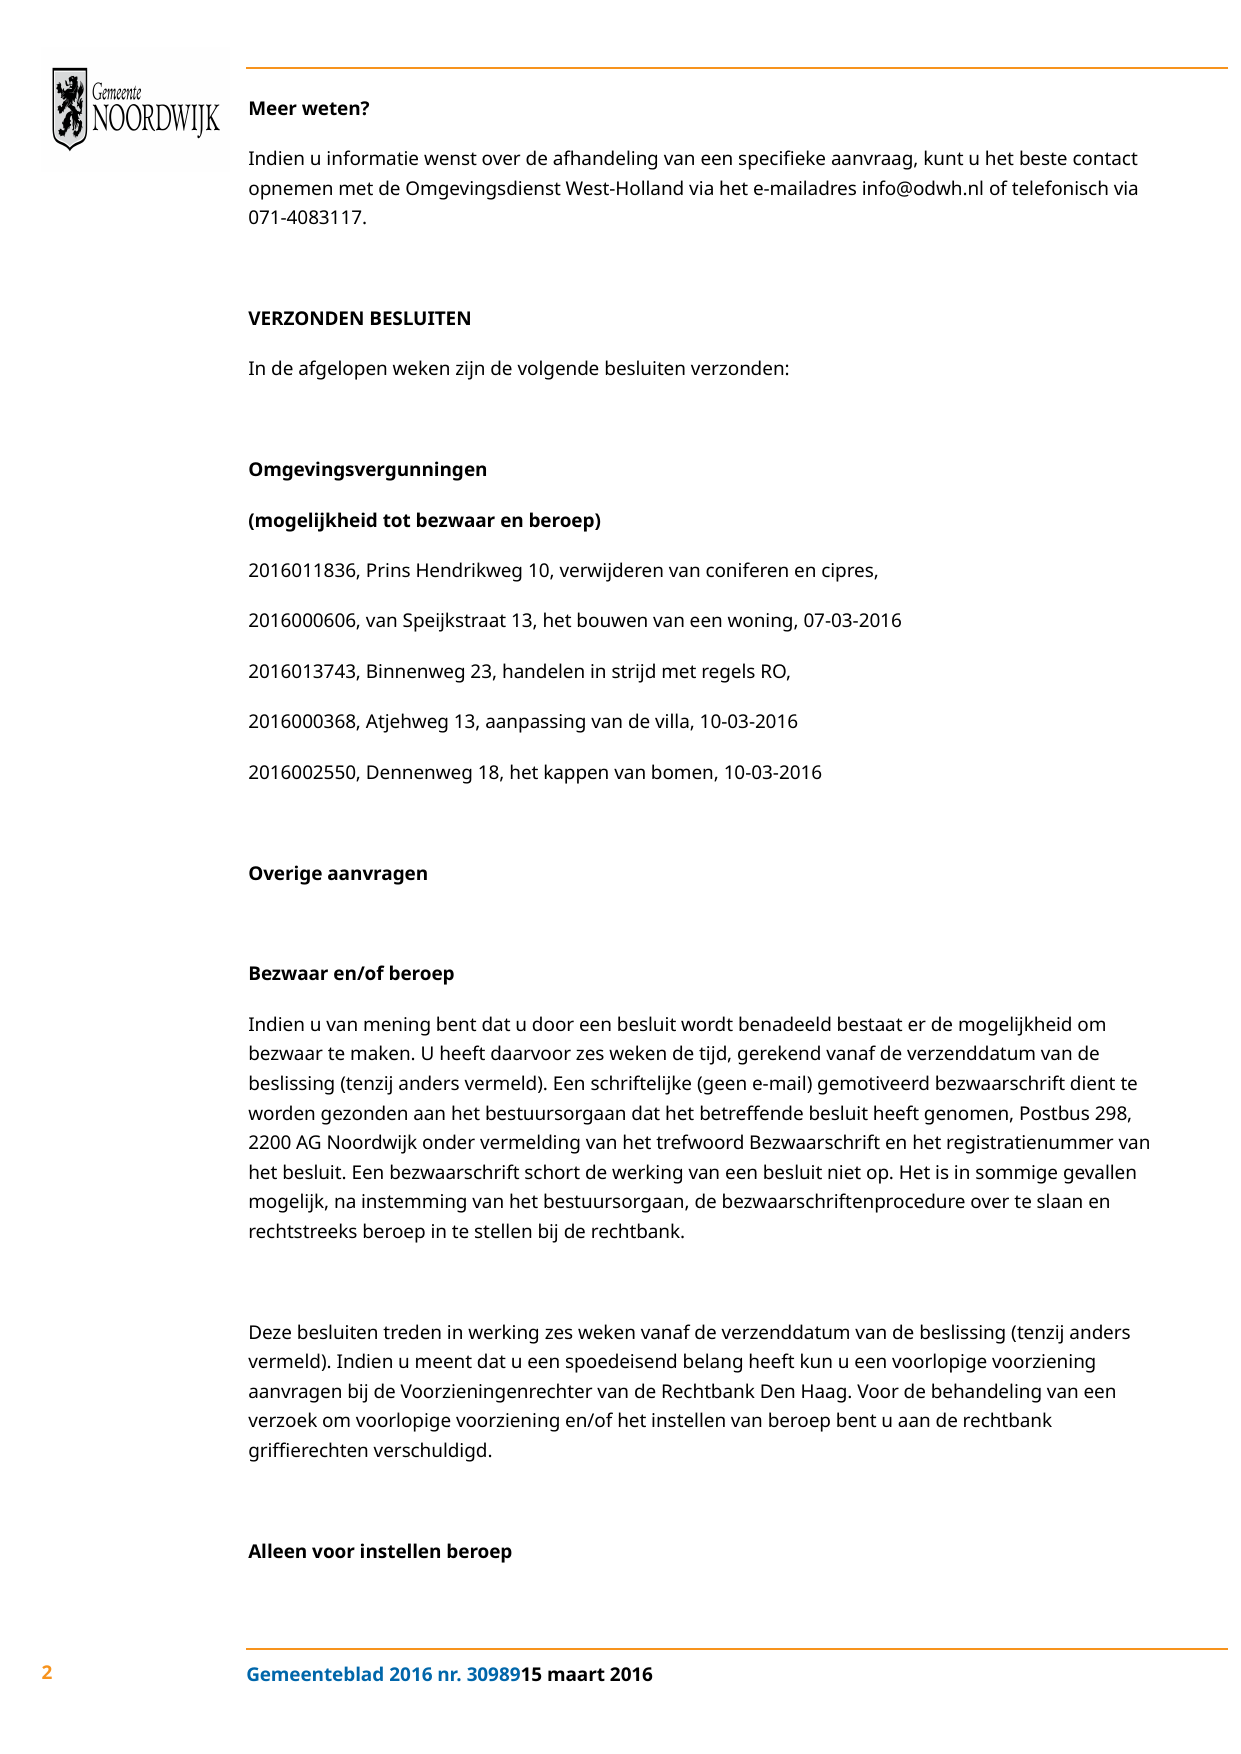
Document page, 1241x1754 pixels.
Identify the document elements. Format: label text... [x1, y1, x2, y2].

text (mogelijkheid tot bezwaar en beroep) [248, 507, 1152, 533]
text 2016000368, Atjehweg 13, aanpassing van de villa, 10-03-2016 [248, 708, 1152, 734]
text 2016011836, Prins Hendrikweg 10, verwijderen van coniferen en cipres, [248, 557, 1152, 583]
text Bezwaar en/of beroep [248, 961, 1152, 986]
text Indien u van mening bent dat u door een besluit wordt benadeeld bestaat er de mogelijkheid om bezwaar te maken. U heeft daarvoor zes weken de tijd, gerekend vanaf de verzenddatum van de beslissing (tenzij anders vermeld). Een schriftelijke (geen e-mail) gemotiveerd bezwaarschrift dient te worden gezonden aan het bestuursorgaan dat het betreffende besluit heeft genomen, Postbus 298, 2200 AG Noordwijk onder vermelding van het trefwoord Bezwaarschrift en het registratienummer van het besluit. Een bezwaarschrift schort de werking van een besluit niet op. Het is in sommige gevallen mogelijk, na instemming van het bestuursorgaan, de bezwaarschriftenprocedure over te slaan en rechtstreeks beroep in te stellen bij de rechtbank. [248, 1011, 1152, 1244]
picture [41, 47, 231, 172]
text 2016002550, Dennenweg 18, het kappen van bomen, 10-03-2016 [248, 759, 1152, 785]
text Meer weten? [248, 95, 1152, 121]
text 2016000606, van Speijkstraat 13, het bouwen van een woning, 07-03-2016 [248, 608, 1152, 633]
text 2016013743, Binnenweg 23, handelen in strijd met regels RO, [248, 658, 1152, 684]
text Overige aanvragen [248, 860, 1152, 886]
text Omgevingsvergunningen [248, 456, 1152, 482]
text Indien u informatie wenst over de afhandeling van een specifieke aanvraag, kunt u het beste contact opnemen met de Omgevingsdienst West-Holland via het e-mailadres info@odwh.nl of telefonisch via 071-4083117. [248, 145, 1152, 230]
text VERZONDEN BESLUITEN [248, 305, 1152, 331]
text Alleen voor instellen beroep [248, 1538, 1152, 1564]
text In de afgelopen weken zijn de volgende besluiten verzonden: [248, 356, 1152, 381]
text Deze besluiten treden in werking zes weken vanaf de verzenddatum van de beslissing (tenzij anders vermeld). Indien u meent dat u een spoedeisend belang heeft kun u een voorlopige voorziening aanvragen bij de Voorzieningenrechter van de Rechtbank Den Haag. Voor de behandeling van een verzoek om voorlopige voorziening en/of het instellen van beroep bent u aan de rechtbank griffierechten verschuldigd. [248, 1319, 1152, 1463]
